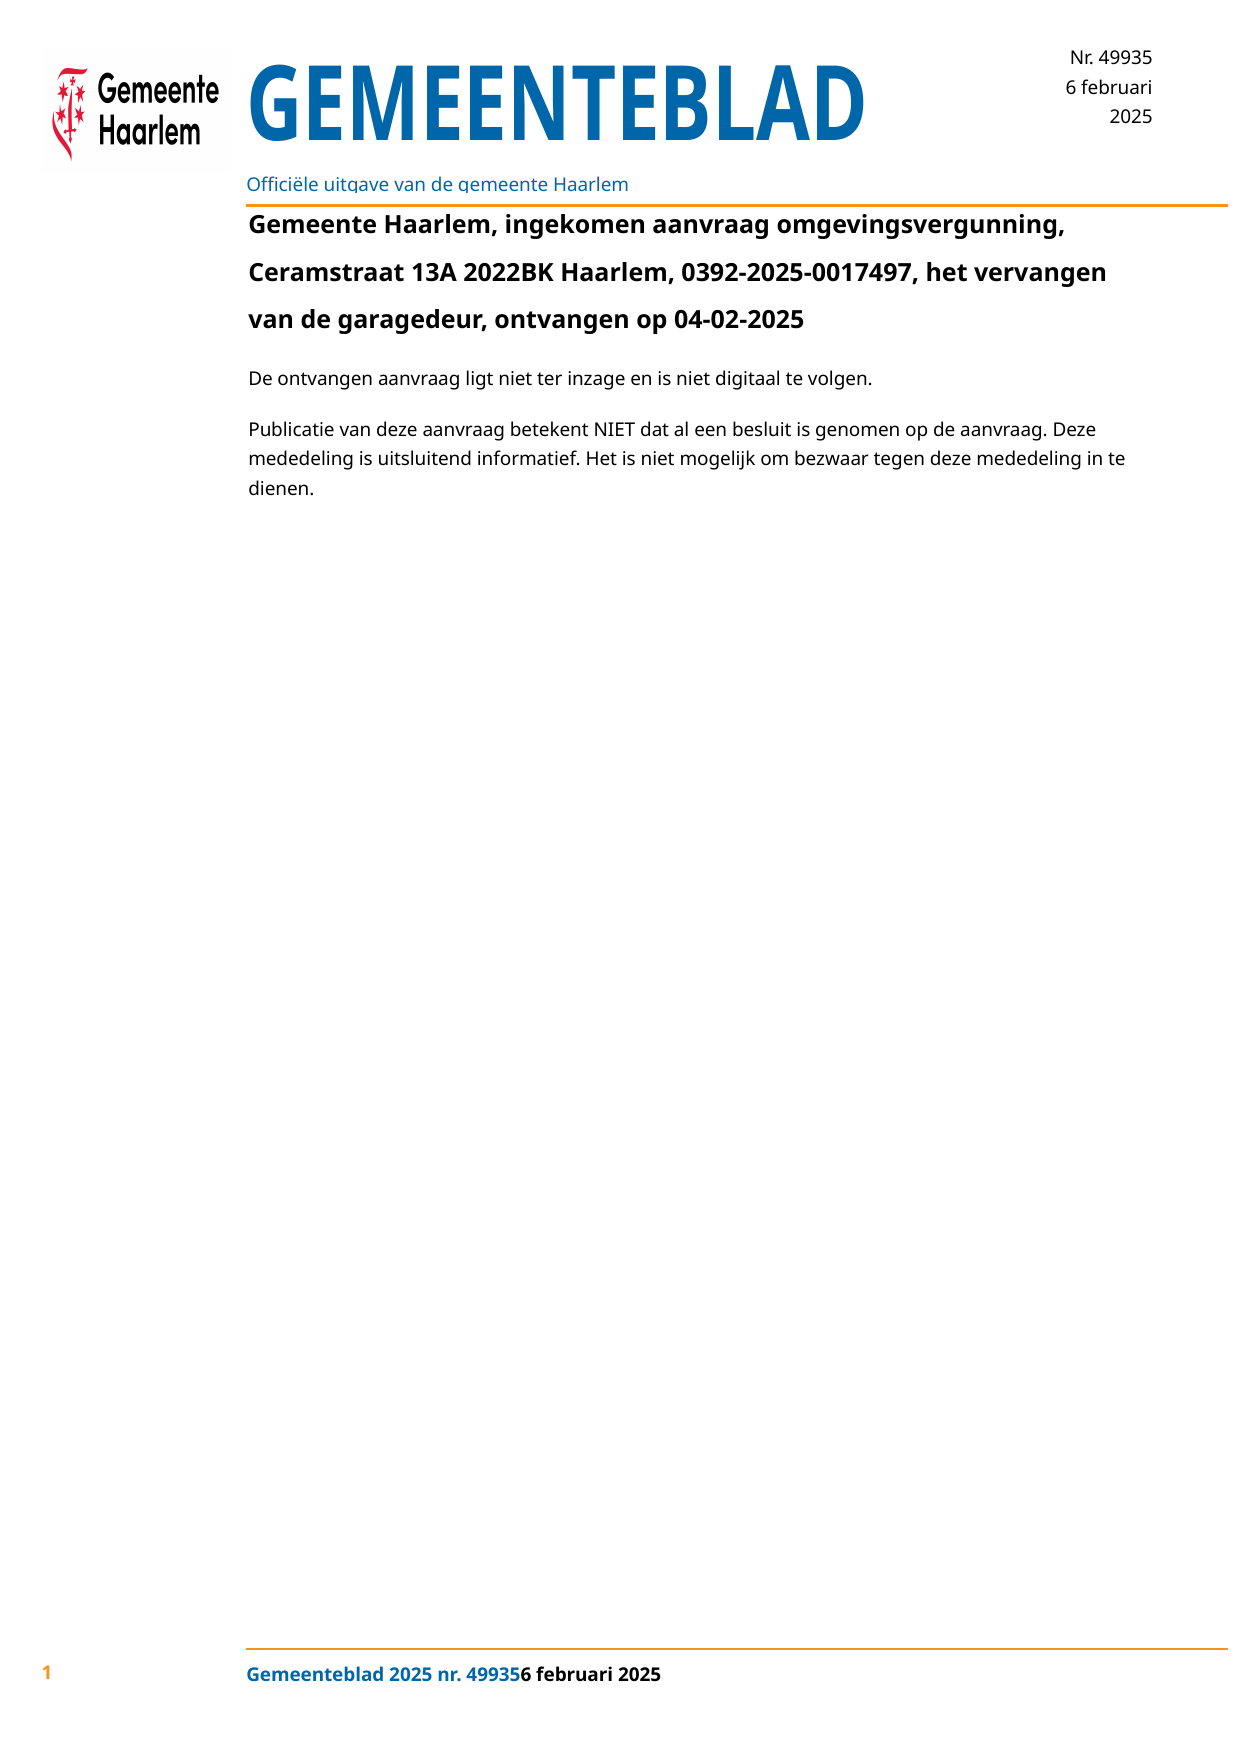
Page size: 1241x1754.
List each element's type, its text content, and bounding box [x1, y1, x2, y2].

text De ontvangen aanvraag ligt niet ter inzage en is niet digitaal te volgen. [248, 366, 1152, 391]
text Gemeente Haarlem, ingekomen aanvraag omgevingsvergunning, Ceramstraat 13A 2022BK Haarlem, 0392-2025-0017497, het vervangen van de garagedeur, ontvangen op 04-02-2025 [248, 207, 1152, 336]
text Publicatie van deze aanvraag betekent NIET dat al een besluit is genomen op de aanvraag. Deze mededeling is uitsluitend informatief. Het is niet mogelijk om bezwaar tegen deze mededeling in te dienen. [248, 416, 1152, 501]
picture [41, 47, 231, 172]
